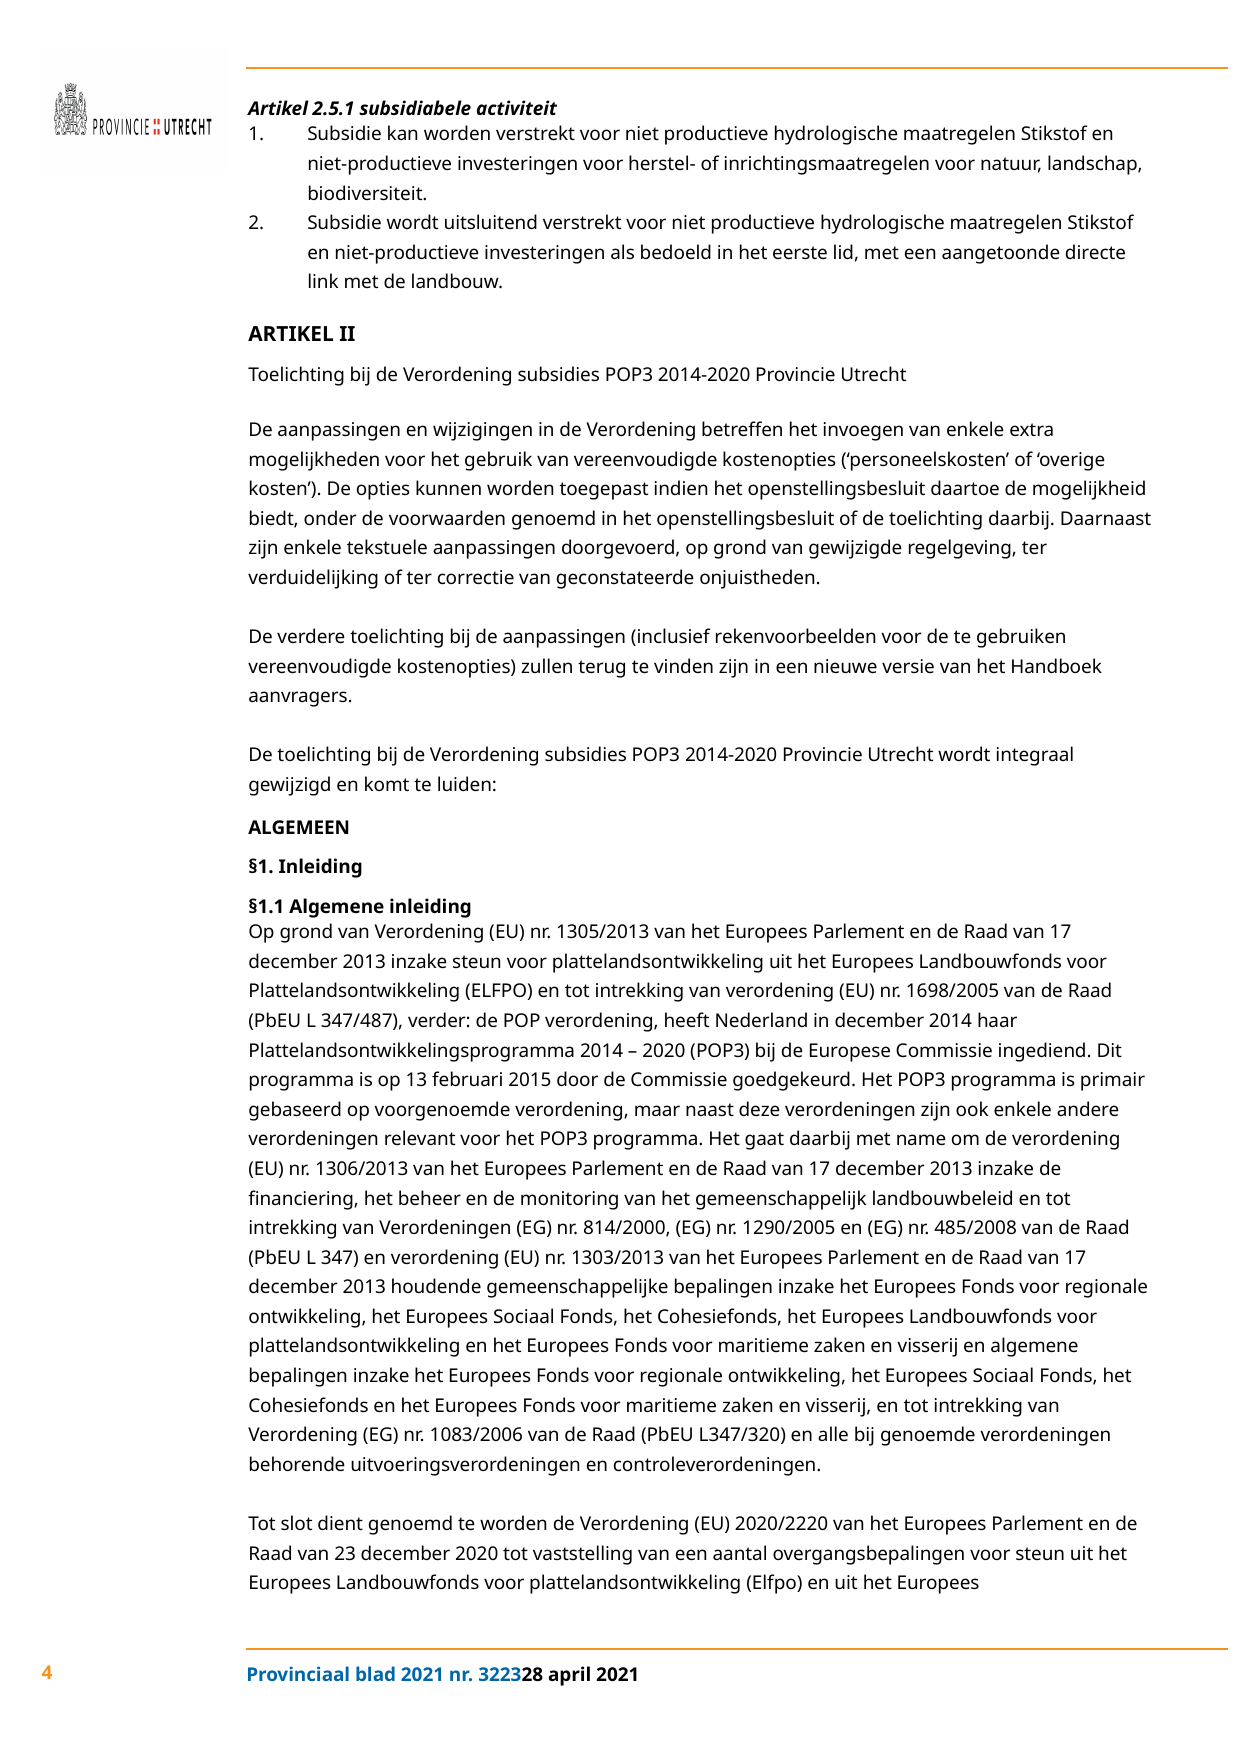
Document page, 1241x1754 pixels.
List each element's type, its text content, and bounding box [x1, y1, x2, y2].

text ARTIKEL II [248, 319, 1152, 347]
text §1. Inleiding [248, 853, 1152, 879]
text §1.1 Algemene inleiding [248, 893, 1152, 918]
text Artikel 2.5.1 subsidiabele activiteit [248, 95, 1152, 121]
picture [41, 47, 231, 172]
text Op grond van Verordening (EU) nr. 1305/2013 van het Europees Parlement en de Raad van 17 december 2013 inzake steun voor plattelandsontwikkeling uit het Europees Landbouwfonds voor Plattelandsontwikkeling (ELFPO) en tot intrekking van verordening (EU) nr. 1698/2005 van de Raad (PbEU L 347/487), verder: de POP verordening, heeft Nederland in december 2014 haar Plattelandsontwikkelingsprogramma 2014 – 2020 (POP3) bij de Europese Commissie ingediend. Dit programma is op 13 februari 2015 door de Commissie goedgekeurd. Het POP3 programma is primair gebaseerd op voorgenoemde verordening, maar naast deze verordeningen zijn ook enkele andere verordeningen relevant voor het POP3 programma. Het gaat daarbij met name om de verordening (EU) nr. 1306/2013 van het Europees Parlement en de Raad van 17 december 2013 inzake de financiering, het beheer en de monitoring van het gemeenschappelijk landbouwbeleid en tot intrekking van Verordeningen (EG) nr. 814/2000, (EG) nr. 1290/2005 en (EG) nr. 485/2008 van de Raad (PbEU L 347) en verordening (EU) nr. 1303/2013 van het Europees Parlement en de Raad van 17 december 2013 houdende gemeenschappelijke bepalingen inzake het Europees Fonds voor regionale ontwikkeling, het Europees Sociaal Fonds, het Cohesiefonds, het Europees Landbouwfonds voor plattelandsontwikkeling en het Europees Fonds voor maritieme zaken en visserij en algemene bepalingen inzake het Europees Fonds voor regionale ontwikkeling, het Europees Sociaal Fonds, het Cohesiefonds en het Europees Fonds voor maritieme zaken en visserij, en tot intrekking van Verordening (EG) nr. 1083/2006 van de Raad (PbEU L347/320) en alle bij genoemde verordeningen behorende uitvoeringsverordeningen en controleverordeningen. [248, 918, 1152, 1477]
text Tot slot dient genoemd te worden de Verordening (EU) 2020/2220 van het Europees Parlement en de Raad van 23 december 2020 tot vaststelling van een aantal overgangsbepalingen voor steun uit het Europees Landbouwfonds voor plattelandsontwikkeling (Elfpo) en uit het Europees [248, 1510, 1152, 1595]
text ALGEMEEN [248, 814, 1152, 840]
list Subsidie kan worden verstrekt voor niet productieve hydrologische maatregelen Stikstof en niet-productieve investeringen voor herstel- of inrichtingsmaatregelen voor natuur, landschap, biodiversiteit. [248, 121, 1152, 205]
text De verdere toelichting bij de aanpassingen (inclusief rekenvoorbeelden voor de te gebruiken vereenvoudigde kostenopties) zullen terug te vinden zijn in een nieuwe versie van het Handboek aanvragers. [248, 623, 1152, 708]
list Subsidie wordt uitsluitend verstrekt voor niet productieve hydrologische maatregelen Stikstof en niet-productieve investeringen als bedoeld in het eerste lid, met een aangetoonde directe link met de landbouw. [248, 209, 1152, 294]
text Toelichting bij de Verordening subsidies POP3 2014-2020 Provincie Utrecht [248, 361, 1152, 387]
text De toelichting bij de Verordening subsidies POP3 2014-2020 Provincie Utrecht wordt integraal gewijzigd en komt te luiden: [248, 742, 1152, 797]
text De aanpassingen en wijzigingen in de Verordening betreffen het invoegen van enkele extra mogelijkheden voor het gebruik van vereenvoudigde kostenopties (‘personeelskosten’ of ‘overige kosten’). De opties kunnen worden toegepast indien het openstellingsbesluit daartoe de mogelijkheid biedt, onder de voorwaarden genoemd in het openstellingsbesluit of de toelichting daarbij. Daarnaast zijn enkele tekstuele aanpassingen doorgevoerd, op grond van gewijzigde regelgeving, ter verduidelijking of ter correctie van geconstateerde onjuistheden. [248, 416, 1152, 590]
